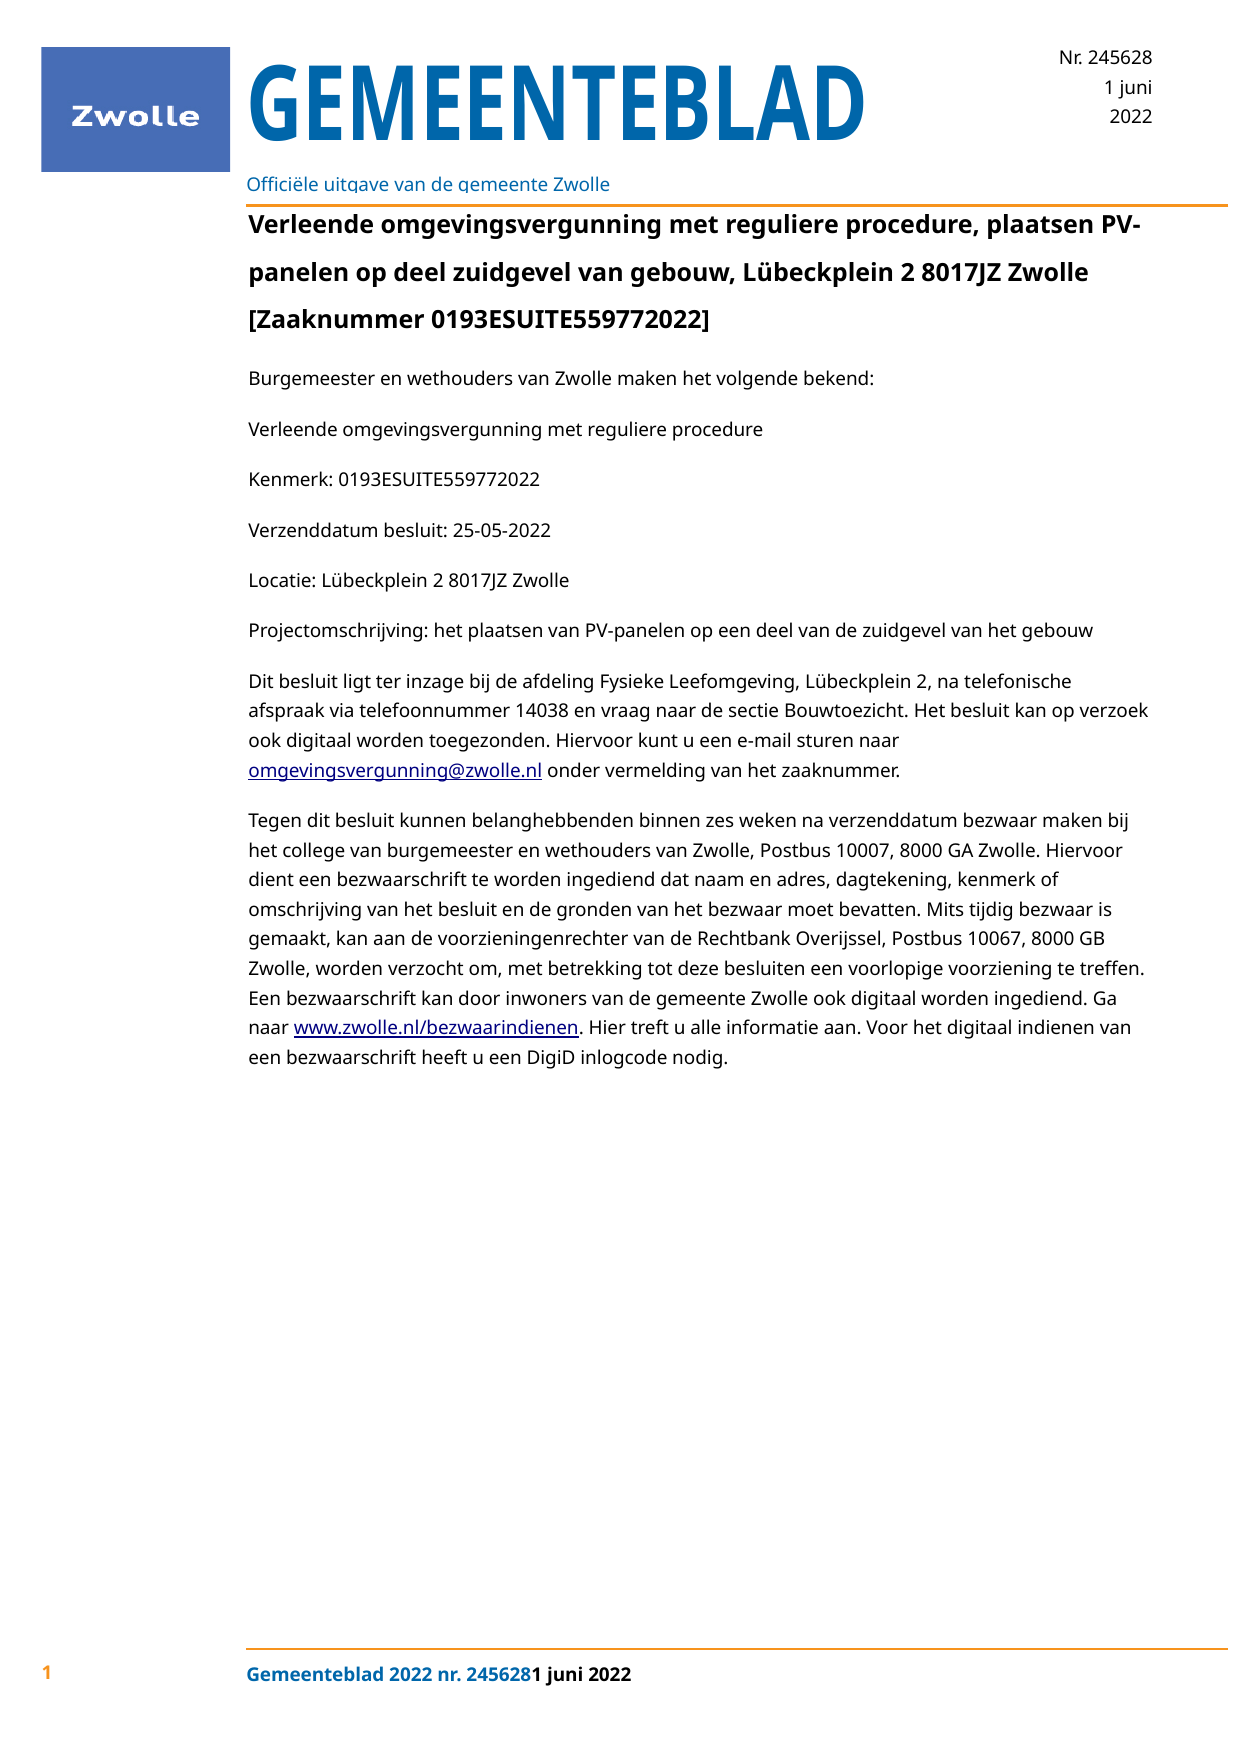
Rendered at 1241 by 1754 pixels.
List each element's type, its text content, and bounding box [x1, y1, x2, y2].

text Dit besluit ligt ter inzage bij de afdeling Fysieke Leefomgeving, Lübeckplein 2, na telefonische afspraak via telefoonnummer 14038 en vraag naar de sectie Bouwtoezicht. Het besluit kan op verzoek ook digitaal worden toegezonden. Hiervoor kunt u een e-mail sturen naar omgevingsvergunning@zwolle.nl onder vermelding van het zaaknummer. [248, 668, 1152, 782]
text Burgemeester en wethouders van Zwolle maken het volgende bekend: [248, 366, 1152, 391]
text Verleende omgevingsvergunning met reguliere procedure, plaatsen PV-panelen op deel zuidgevel van gebouw, Lübeckplein 2 8017JZ Zwolle [Zaaknummer 0193ESUITE559772022] [248, 207, 1152, 336]
text Locatie: Lübeckplein 2 8017JZ Zwolle [248, 567, 1152, 593]
text Verzenddatum besluit: 25-05-2022 [248, 517, 1152, 542]
text Verleende omgevingsvergunning met reguliere procedure [248, 416, 1152, 442]
text Tegen dit besluit kunnen belanghebbenden binnen zes weken na verzenddatum bezwaar maken bij het college van burgemeester en wethouders van Zwolle, Postbus 10007, 8000 GA Zwolle. Hiervoor dient een bezwaarschrift te worden ingediend dat naam en adres, dagtekening, kenmerk of omschrijving van het besluit en de gronden van het bezwaar moet bevatten. Mits tijdig bezwaar is gemaakt, kan aan de voorzieningenrechter van de Rechtbank Overijssel, Postbus 10067, 8000 GB Zwolle, worden verzocht om, met betrekking tot deze besluiten een voorlopige voorziening te treffen. Een bezwaarschrift kan door inwoners van de gemeente Zwolle ook digitaal worden ingediend. Ga naar www.zwolle.nl/bezwaarindienen. Hier treft u alle informatie aan. Voor het digitaal indienen van een bezwaarschrift heeft u een DigiD inlogcode nodig. [248, 807, 1152, 1069]
text Projectomschrijving: het plaatsen van PV-panelen op een deel van de zuidgevel van het gebouw [248, 618, 1152, 643]
text Kenmerk: 0193ESUITE559772022 [248, 466, 1152, 492]
picture [41, 47, 231, 172]
